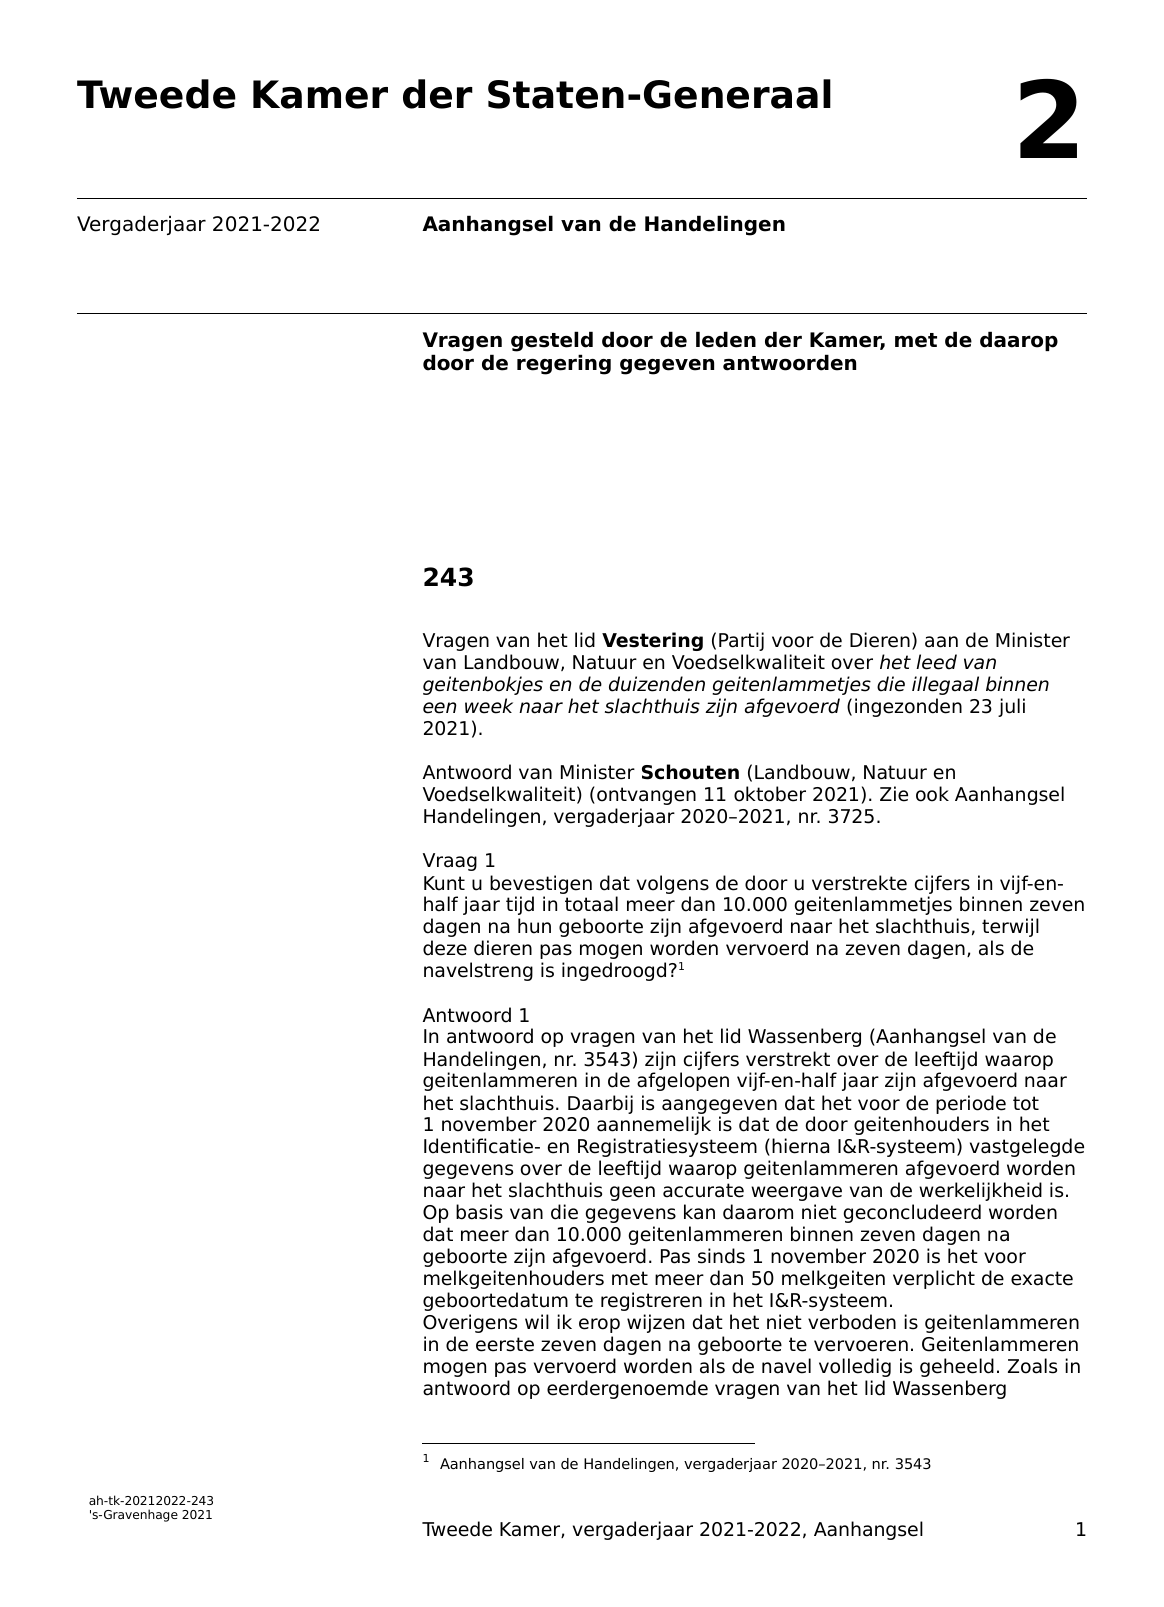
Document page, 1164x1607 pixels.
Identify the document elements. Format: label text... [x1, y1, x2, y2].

text Antwoord 1 [422, 1004, 1087, 1026]
text In antwoord op vragen van het lid Wassenberg (Aanhangsel van de Handelingen, nr. 3543) zijn cijfers verstrekt over de leeftijd waarop geitenlammeren in de afgelopen vijf-en-half jaar zijn afgevoerd naar het slachthuis. Daarbij is aangegeven dat het voor de periode tot 1 november 2020 aannemelijk is dat de door geitenhouders in het Identificatie- en Registratiesysteem (hierna I&R-systeem) vastgelegde gegevens over de leeftijd waarop geitenlammeren afgevoerd worden naar het slachthuis geen accurate weergave van de werkelijkheid is. Op basis van die gegevens kan daarom niet geconcludeerd worden dat meer dan 10.000 geitenlammeren binnen zeven dagen na geboorte zijn afgevoerd. Pas sinds 1 november 2020 is het voor melkgeitenhouders met meer dan 50 melkgeiten verplicht de exacte geboortedatum te registreren in het I&R-systeem. [422, 1026, 1087, 1312]
text Aanhangsel van de Handelingen, vergaderjaar 2020–2021, nr. 3543 [422, 1452, 1087, 1474]
table_header 2 [886, 59, 1087, 198]
table_cell [77, 314, 422, 375]
text Vragen van het lid Vestering (Partij voor de Dieren) aan de Minister van Landbouw, Natuur en Voedselkwaliteit over het leed van geitenbokjes en de duizenden geitenlammetjes die illegaal binnen een week naar het slachthuis zijn afgevoerd (ingezonden 23 juli 2021). [422, 630, 1087, 740]
table_cell Aanhangsel van de Handelingen [422, 199, 1087, 313]
text 's-Gravenhage 2021 [88, 1508, 323, 1522]
text ah-tk-20212022-243 [88, 1494, 323, 1508]
table_cell Vragen gesteld door de leden der Kamer, met de daarop door de regering gegeven antwoorden [422, 314, 1087, 375]
text 243 [422, 563, 1087, 592]
table_header Tweede Kamer der Staten-Generaal [77, 59, 886, 198]
table_cell Vergaderjaar 2021-2022 [77, 199, 422, 313]
text Antwoord van Minister Schouten (Landbouw, Natuur en Voedselkwaliteit) (ontvangen 11 oktober 2021). Zie ook Aanhangsel Handelingen, vergaderjaar 2020–2021, nr. 3725. [422, 762, 1087, 828]
text Kunt u bevestigen dat volgens de door u verstrekte cijfers in vijf-en-half jaar tijd in totaal meer dan 10.000 geitenlammetjes binnen zeven dagen na hun geboorte zijn afgevoerd naar het slachthuis, terwijl deze dieren pas mogen worden vervoerd na zeven dagen, als de navelstreng is ingedroogd? [422, 872, 1087, 982]
text Vraag 1 [422, 850, 1087, 872]
text Overigens wil ik erop wijzen dat het niet verboden is geitenlammeren in de eerste zeven dagen na geboorte te vervoeren. Geitenlammeren mogen pas vervoerd worden als de navel volledig is geheeld. Zoals in antwoord op eerdergenoemde vragen van het lid Wassenberg [422, 1312, 1087, 1400]
